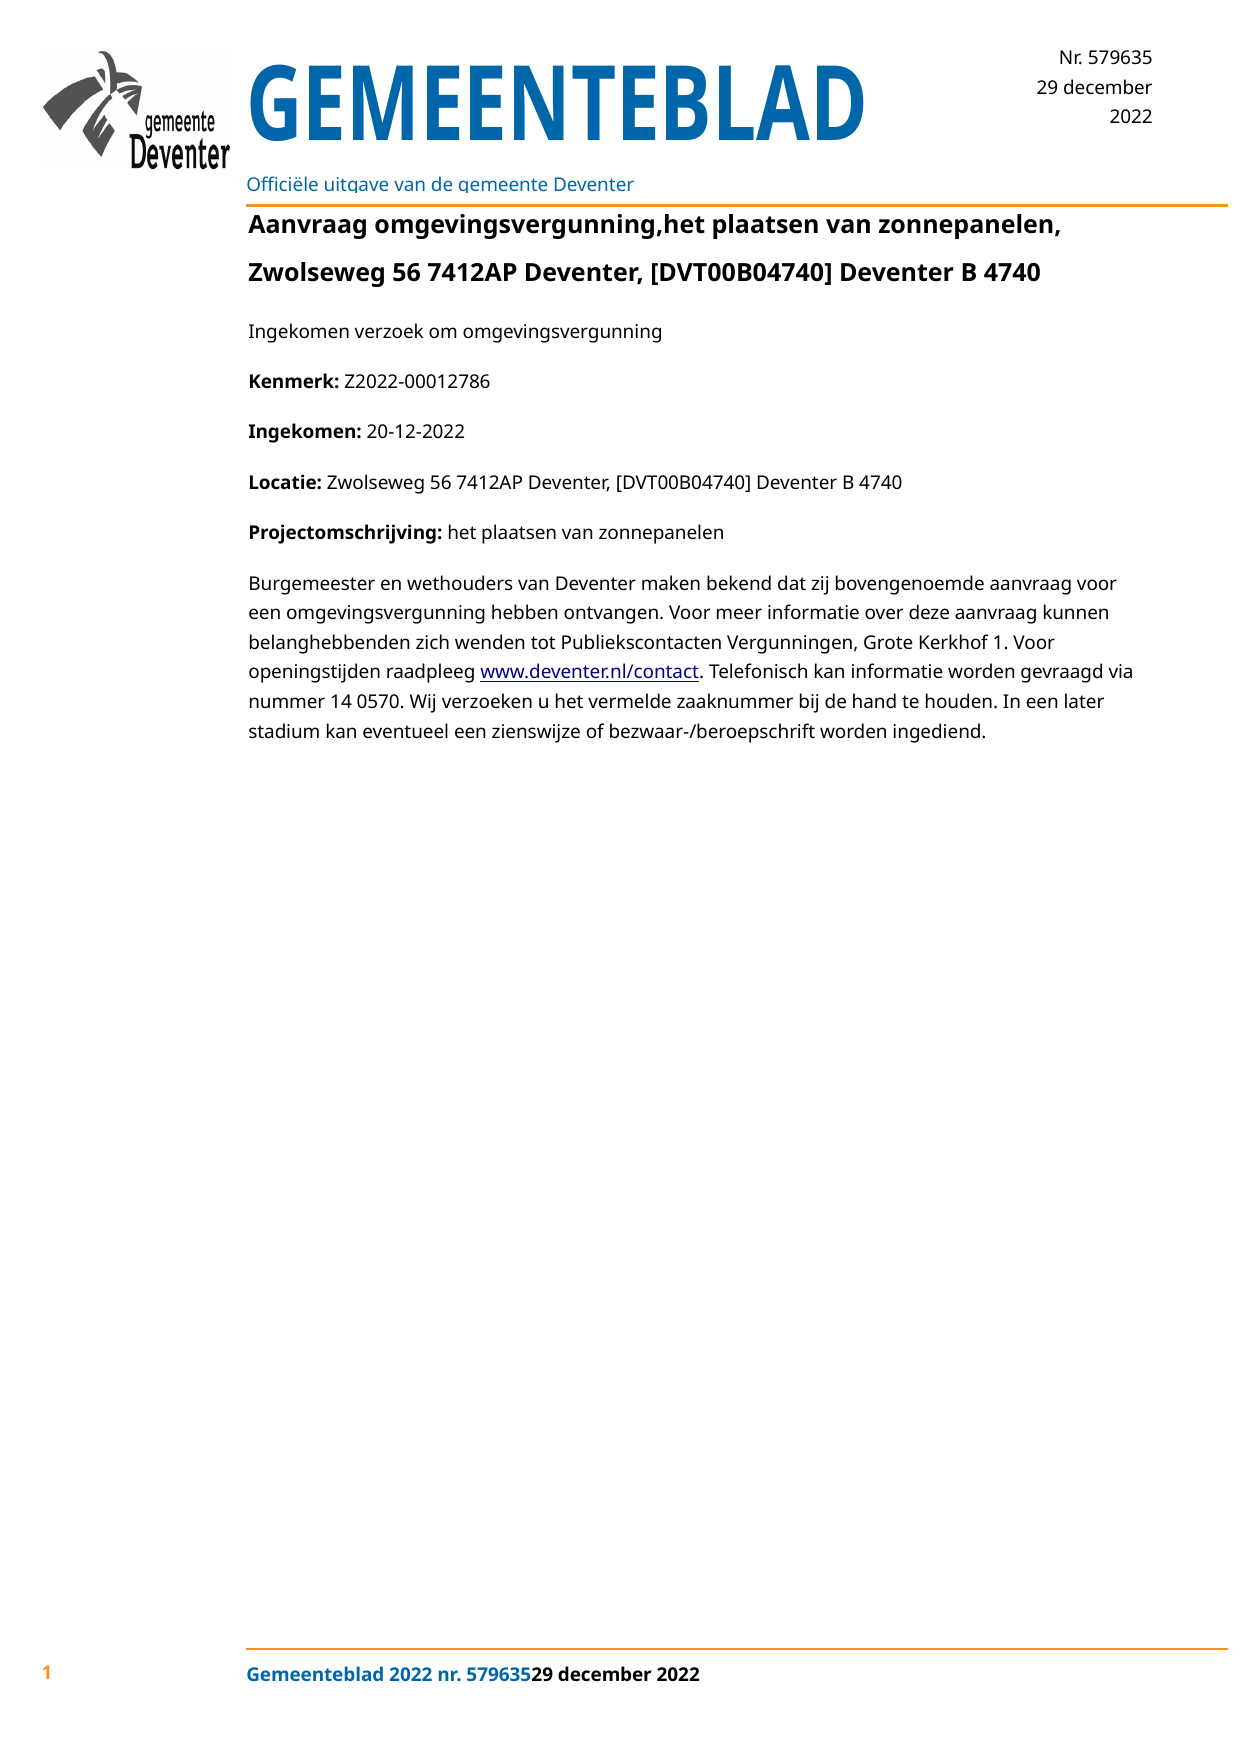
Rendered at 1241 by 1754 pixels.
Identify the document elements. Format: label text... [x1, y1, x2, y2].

picture [41, 47, 231, 172]
text Aanvraag omgevingsvergunning,het plaatsen van zonnepanelen, Zwolseweg 56 7412AP Deventer, [DVT00B04740] Deventer B 4740 [248, 207, 1152, 288]
text Burgemeester en wethouders van Deventer maken bekend dat zij bovengenoemde aanvraag voor een omgevingsvergunning hebben ontvangen. Voor meer informatie over deze aanvraag kunnen belanghebbenden zich wenden tot Publiekscontacten Vergunningen, Grote Kerkhof 1. Voor openingstijden raadpleeg www.deventer.nl/contact. Telefonisch kan informatie worden gevraagd via nummer 14 0570. Wij verzoeken u het vermelde zaaknummer bij de hand te houden. In een later stadium kan eventueel een zienswijze of bezwaar-/beroepschrift worden ingediend. [248, 570, 1152, 744]
text Projectomschrijving: het plaatsen van zonnepanelen [248, 519, 1152, 545]
text Ingekomen verzoek om omgevingsvergunning [248, 318, 1152, 344]
text Locatie: Zwolseweg 56 7412AP Deventer, [DVT00B04740] Deventer B 4740 [248, 469, 1152, 495]
text Ingekomen: 20-12-2022 [248, 419, 1152, 444]
text Kenmerk: Z2022-00012786 [248, 368, 1152, 394]
